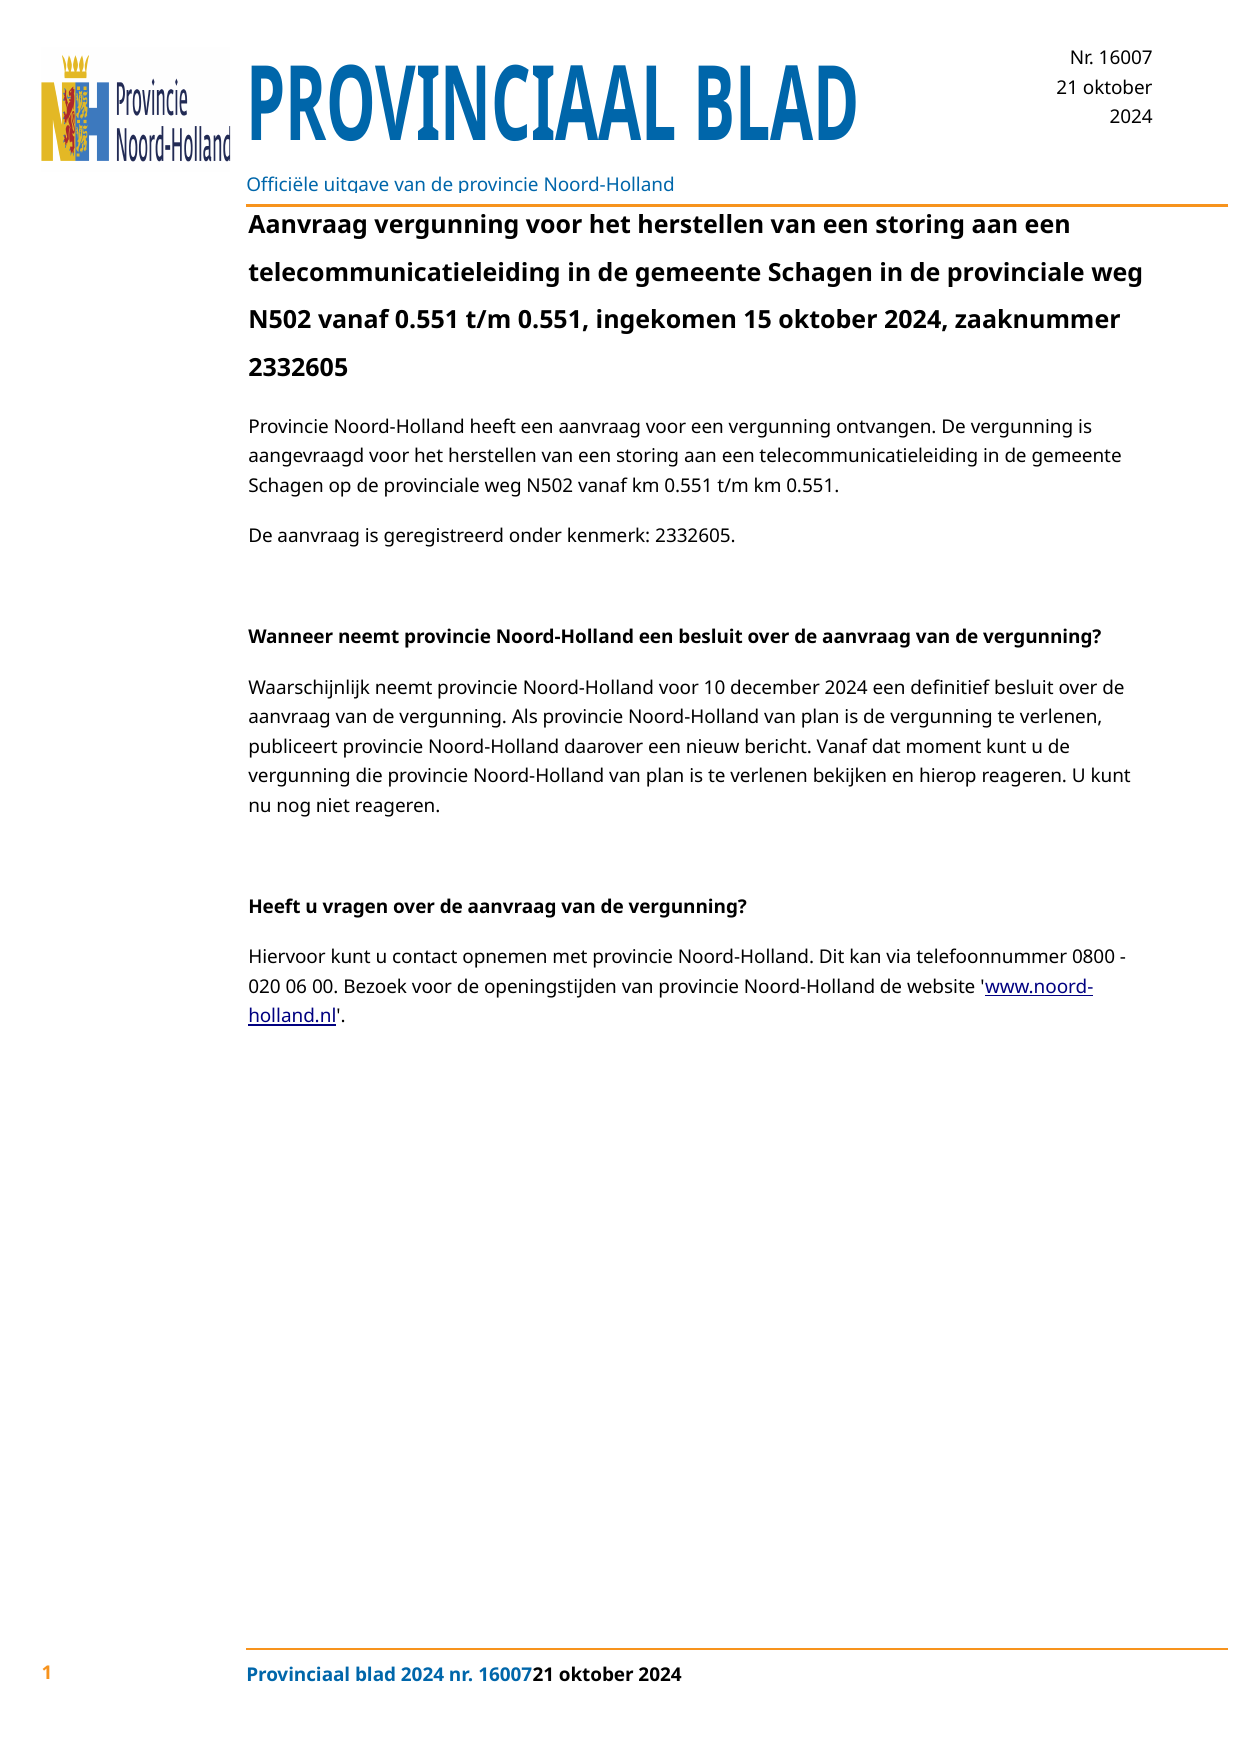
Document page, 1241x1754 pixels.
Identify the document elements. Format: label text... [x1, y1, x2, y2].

text Wanneer neemt provincie Noord-Holland een besluit over de aanvraag van de vergunning? [248, 623, 1152, 649]
text Waarschijnlijk neemt provincie Noord-Holland voor 10 december 2024 een definitief besluit over de aanvraag van de vergunning. Als provincie Noord-Holland van plan is de vergunning te verlenen, publiceert provincie Noord-Holland daarover een nieuw bericht. Vanaf dat moment kunt u de vergunning die provincie Noord-Holland van plan is te verlenen bekijken en hierop reageren. U kunt nu nog niet reageren. [248, 674, 1152, 818]
text Heeft u vragen over de aanvraag van de vergunning? [248, 893, 1152, 919]
text Provincie Noord-Holland heeft een aanvraag voor een vergunning ontvangen. De vergunning is aangevraagd voor het herstellen van een storing aan een telecommunicatieleiding in de gemeente Schagen op de provinciale weg N502 vanaf km 0.551 t/m km 0.551. [248, 413, 1152, 498]
text De aanvraag is geregistreerd onder kenmerk: 2332605. [248, 523, 1152, 548]
picture [41, 47, 231, 172]
text Aanvraag vergunning voor het herstellen van een storing aan een telecommunicatieleiding in de gemeente Schagen in de provinciale weg N502 vanaf 0.551 t/m 0.551, ingekomen 15 oktober 2024, zaaknummer 2332605 [248, 207, 1152, 384]
text Hiervoor kunt u contact opnemen met provincie Noord-Holland. Dit kan via telefoonnummer 0800 - 020 06 00. Bezoek voor de openingstijden van provincie Noord-Holland de website 'www.noord-holland.nl'. [248, 943, 1152, 1028]
